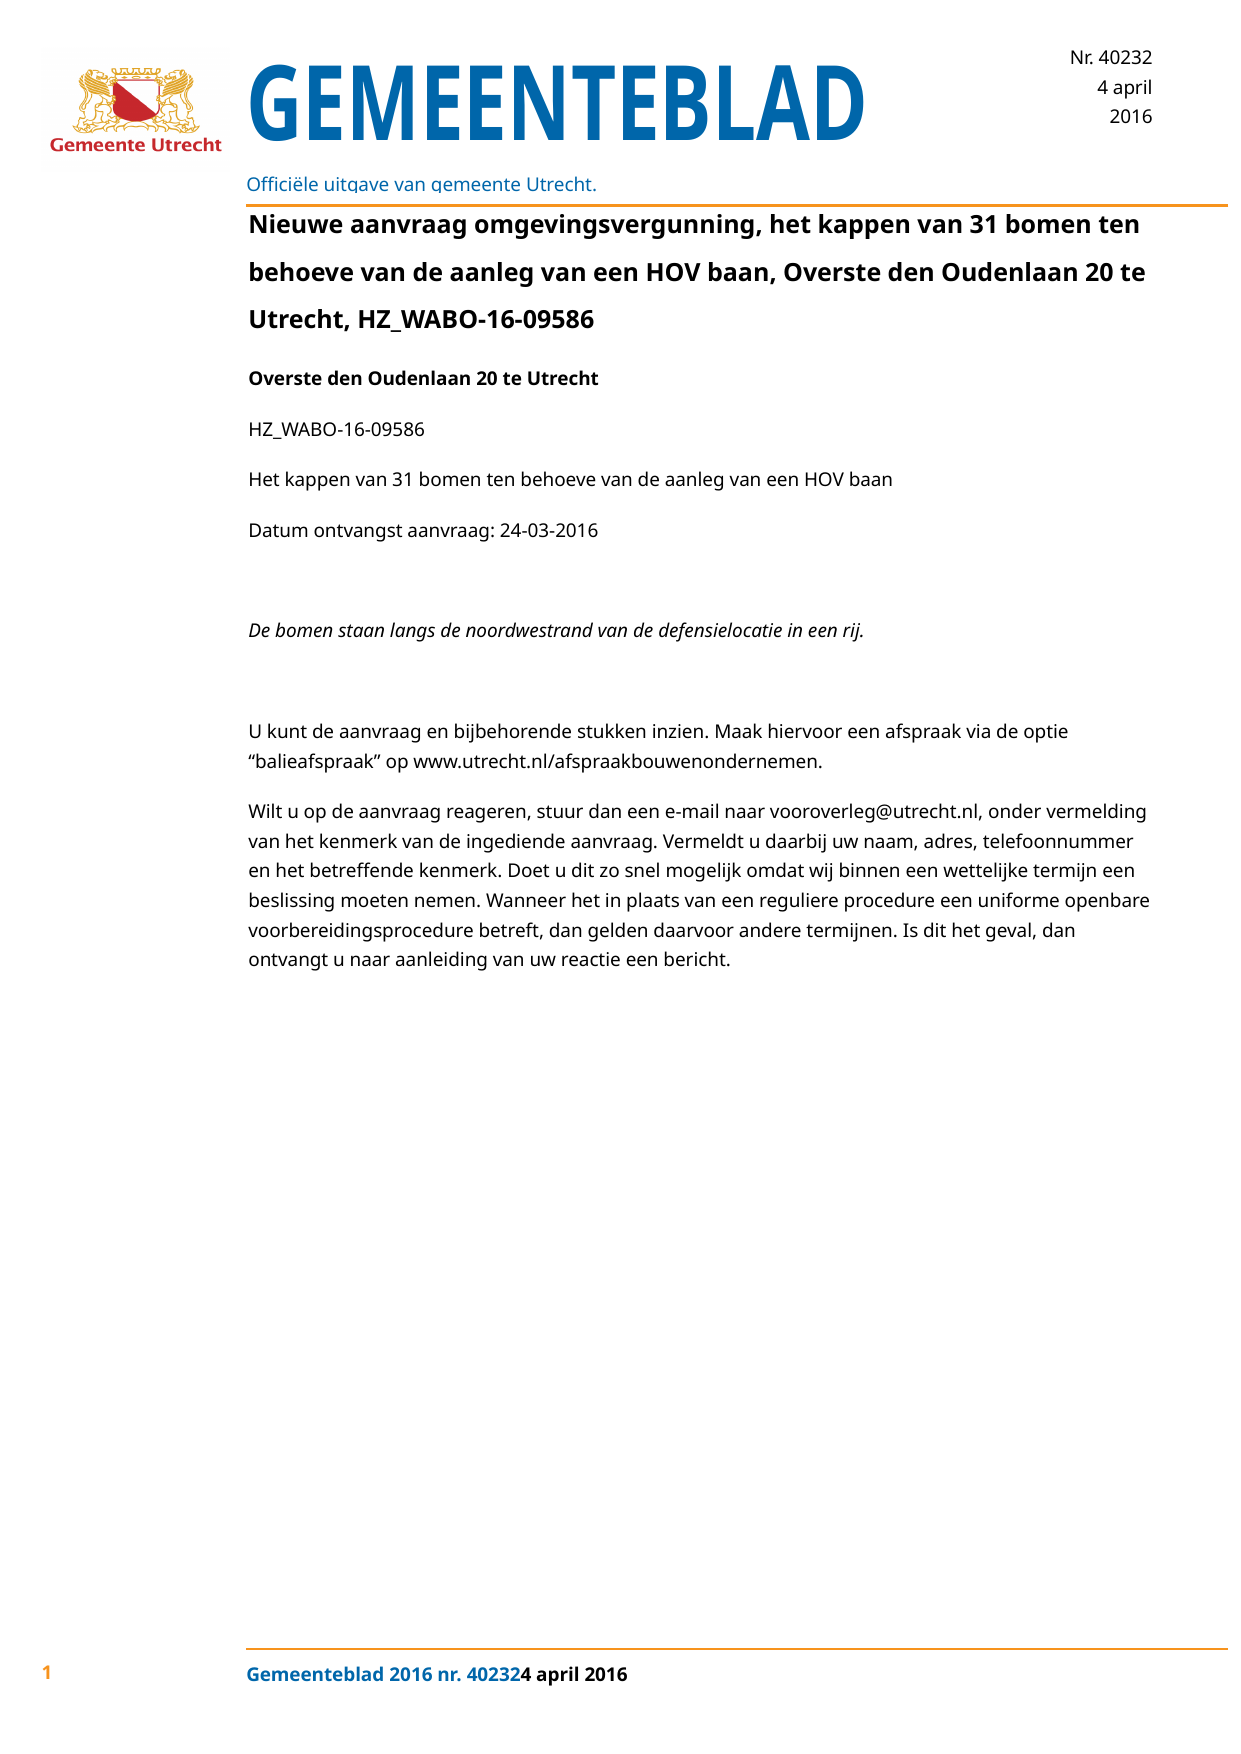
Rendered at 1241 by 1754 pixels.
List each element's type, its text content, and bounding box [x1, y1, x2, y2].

text Nieuwe aanvraag omgevingsvergunning, het kappen van 31 bomen ten behoeve van de aanleg van een HOV baan, Overste den Oudenlaan 20 te Utrecht, HZ_WABO-16-09586 [248, 207, 1152, 336]
text U kunt de aanvraag en bijbehorende stukken inzien. Maak hiervoor een afspraak via de optie “balieafspraak” op www.utrecht.nl/afspraakbouwenondernemen. [248, 718, 1152, 774]
text Het kappen van 31 bomen ten behoeve van de aanleg van een HOV baan [248, 466, 1152, 492]
text Wilt u op de aanvraag reageren, stuur dan een e-mail naar vooroverleg@utrecht.nl, onder vermelding van het kenmerk van de ingediende aanvraag. Vermeldt u daarbij uw naam, adres, telefoonnummer en het betreffende kenmerk. Doet u dit zo snel mogelijk omdat wij binnen een wettelijke termijn een beslissing moeten nemen. Wanneer het in plaats van een reguliere procedure een uniforme openbare voorbereidingsprocedure betreft, dan gelden daarvoor andere termijnen. Is dit het geval, dan ontvangt u naar aanleiding van uw reactie een bericht. [248, 798, 1152, 972]
text Overste den Oudenlaan 20 te Utrecht [248, 366, 1152, 391]
text Datum ontvangst aanvraag: 24-03-2016 [248, 517, 1152, 542]
text De bomen staan langs de noordwestrand van de defensielocatie in een rij. [248, 618, 1152, 643]
picture [41, 47, 231, 172]
text HZ_WABO-16-09586 [248, 416, 1152, 442]
